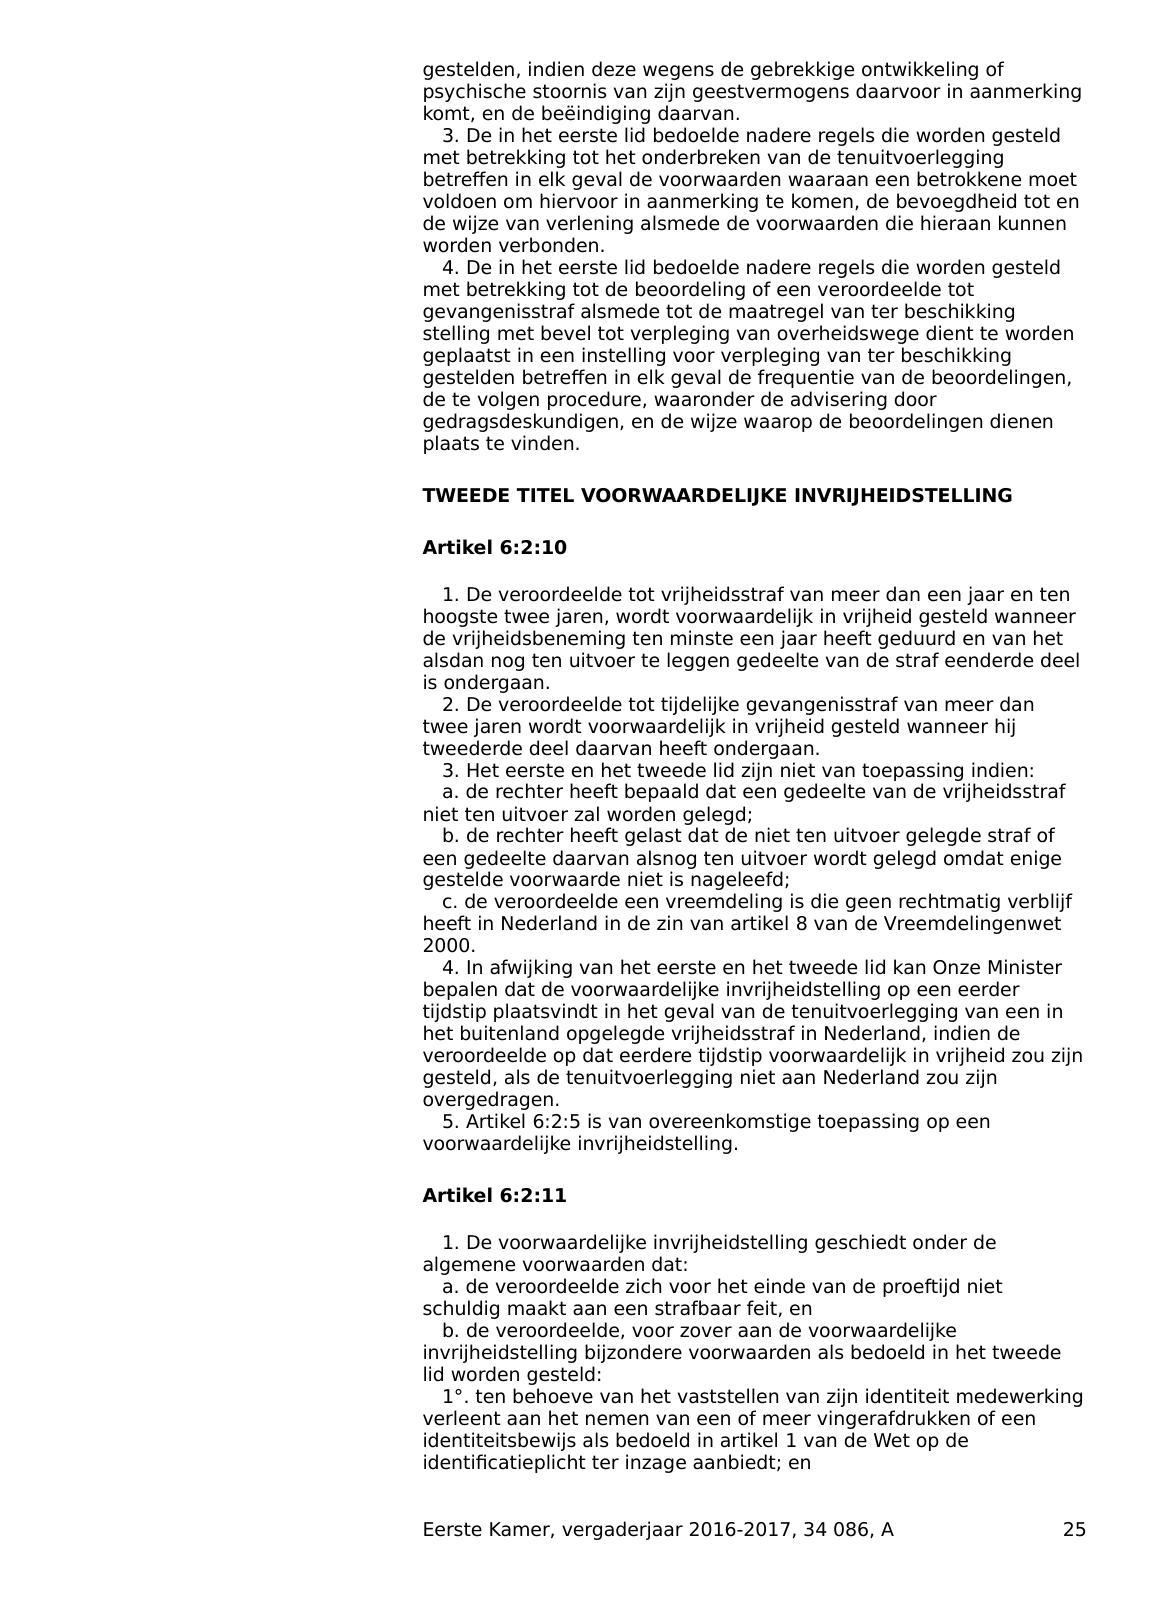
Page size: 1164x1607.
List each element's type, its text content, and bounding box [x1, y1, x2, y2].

text b. de rechter heeft gelast dat de niet ten uitvoer gelegde straf of een gedeelte daarvan alsnog ten uitvoer wordt gelegd omdat enige gestelde voorwaarde niet is nageleefd; [422, 825, 1087, 891]
text 3. De in het eerste lid bedoelde nadere regels die worden gesteld met betrekking tot het onderbreken van de tenuitvoerlegging betreffen in elk geval de voorwaarden waaraan een betrokkene moet voldoen om hiervoor in aanmerking te komen, de bevoegdheid tot en de wijze van verlening alsmede de voorwaarden die hieraan kunnen worden verbonden. [422, 125, 1087, 257]
text c. de veroordeelde een vreemdeling is die geen rechtmatig verblijf heeft in Nederland in de zin van artikel 8 van de Vreemdelingenwet 2000. [422, 891, 1087, 957]
text b. de veroordeelde, voor zover aan de voorwaardelijke invrijheidstelling bijzondere voorwaarden als bedoeld in het tweede lid worden gesteld: [422, 1320, 1087, 1386]
subtitle Artikel 6:2:10 [422, 537, 1087, 559]
text 3. Het eerste en het tweede lid zijn niet van toepassing indien: [422, 759, 1087, 781]
text 1°. ten behoeve van het vaststellen van zijn identiteit medewerking verleent aan het nemen van een of meer vingerafdrukken of een identiteitsbewijs als bedoeld in artikel 1 van de Wet op de identificatieplicht ter inzage aanbiedt; en [422, 1386, 1087, 1474]
text a. de veroordeelde zich voor het einde van de proeftijd niet schuldig maakt aan een strafbaar feit, en [422, 1276, 1087, 1320]
text 4. De in het eerste lid bedoelde nadere regels die worden gesteld met betrekking tot de beoordeling of een veroordeelde tot gevangenisstraf alsmede tot de maatregel van ter beschikking stelling met bevel tot verpleging van overheidswege dient te worden geplaatst in een instelling voor verpleging van ter beschikking gestelden betreffen in elk geval de frequentie van de beoordelingen, de te volgen procedure, waaronder de advisering door gedragsdeskundigen, en de wijze waarop de beoordelingen dienen plaats te vinden. [422, 257, 1087, 455]
text a. de rechter heeft bepaald dat een gedeelte van de vrijheidsstraf niet ten uitvoer zal worden gelegd; [422, 781, 1087, 825]
text 1. De voorwaardelijke invrijheidstelling geschiedt onder de algemene voorwaarden dat: [422, 1232, 1087, 1276]
text gestelden, indien deze wegens de gebrekkige ontwikkeling of psychische stoornis van zijn geestvermogens daarvoor in aanmerking komt, en de beëindiging daarvan. [422, 59, 1087, 125]
text 1. De veroordeelde tot vrijheidsstraf van meer dan een jaar en ten hoogste twee jaren, wordt voorwaardelijk in vrijheid gesteld wanneer de vrijheidsbeneming ten minste een jaar heeft geduurd en van het alsdan nog ten uitvoer te leggen gedeelte van de straf eenderde deel is ondergaan. [422, 584, 1087, 693]
text 4. In afwijking van het eerste en het tweede lid kan Onze Minister bepalen dat de voorwaardelijke invrijheidstelling op een eerder tijdstip plaatsvindt in het geval van de tenuitvoerlegging van een in het buitenland opgelegde vrijheidsstraf in Nederland, indien de veroordeelde op dat eerdere tijdstip voorwaardelijk in vrijheid zou zijn gesteld, als de tenuitvoerlegging niet aan Nederland zou zijn overgedragen. [422, 957, 1087, 1111]
text 5. Artikel 6:2:5 is van overeenkomstige toepassing op een voorwaardelijke invrijheidstelling. [422, 1111, 1087, 1155]
text 2. De veroordeelde tot tijdelijke gevangenisstraf van meer dan twee jaren wordt voorwaardelijk in vrijheid gesteld wanneer hij tweederde deel daarvan heeft ondergaan. [422, 693, 1087, 759]
subtitle Artikel 6:2:11 [422, 1185, 1087, 1207]
subtitle TWEEDE TITEL VOORWAARDELIJKE INVRIJHEIDSTELLING [422, 485, 1087, 507]
